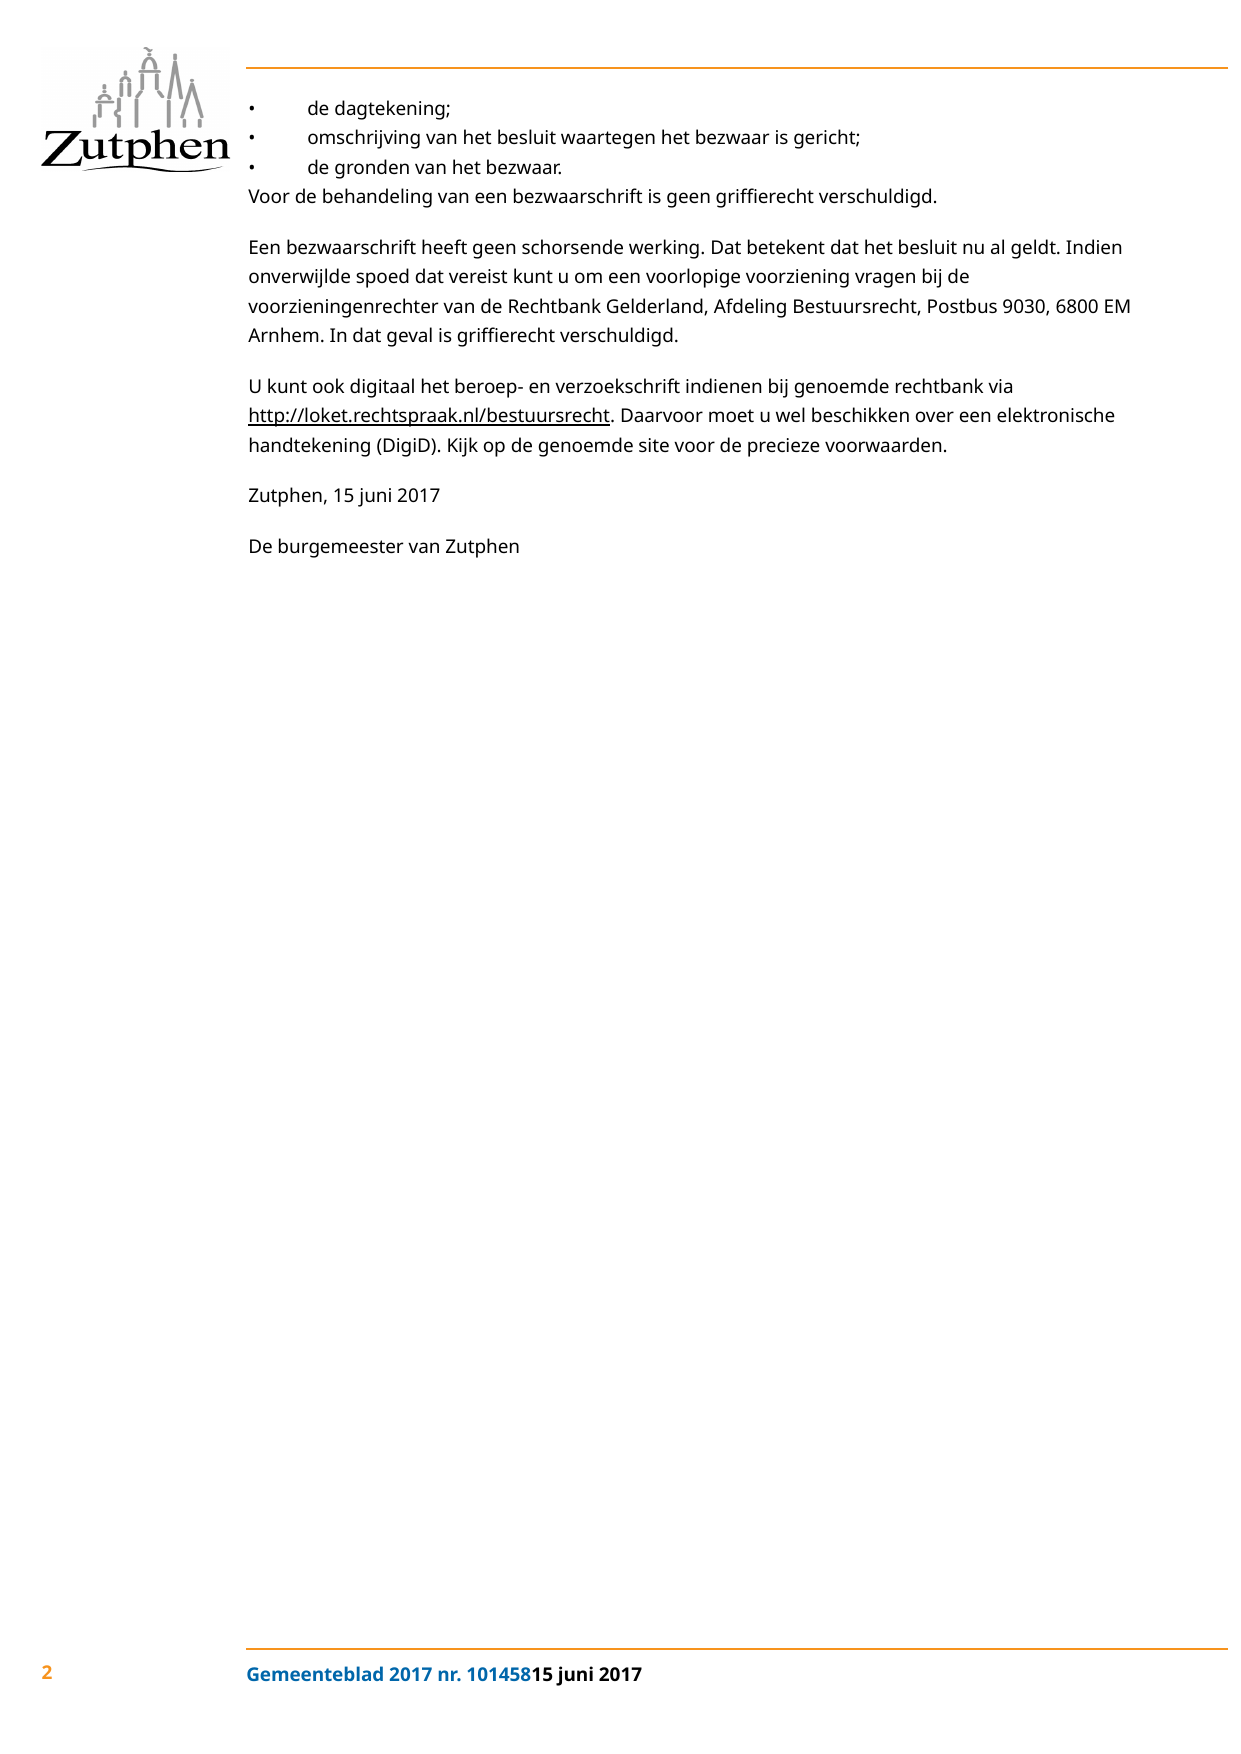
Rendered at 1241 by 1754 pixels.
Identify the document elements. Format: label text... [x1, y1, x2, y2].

text Voor de behandeling van een bezwaarschrift is geen griffierecht verschuldigd. [248, 183, 1152, 209]
text U kunt ook digitaal het beroep- en verzoekschrift indienen bij genoemde rechtbank via http://loket.rechtspraak.nl/bestuursrecht. Daarvoor moet u wel beschikken over een elektronische handtekening (DigiD). Kijk op de genoemde site voor de precieze voorwaarden. [248, 373, 1152, 458]
text Een bezwaarschrift heeft geen schorsende werking. Dat betekent dat het besluit nu al geldt. Indien onverwijlde spoed dat vereist kunt u om een voorlopige voorziening vragen bij de voorzieningenrechter van de Rechtbank Gelderland, Afdeling Bestuursrecht, Postbus 9030, 6800 EM Arnhem. In dat geval is griffierecht verschuldigd. [248, 234, 1152, 348]
text Zutphen, 15 juni 2017 [248, 483, 1152, 508]
list de gronden van het bezwaar. [248, 154, 1152, 180]
list de dagtekening; [248, 95, 1152, 121]
text De burgemeester van Zutphen [248, 533, 1152, 559]
picture [41, 47, 231, 172]
list omschrijving van het besluit waartegen het bezwaar is gericht; [248, 124, 1152, 150]
